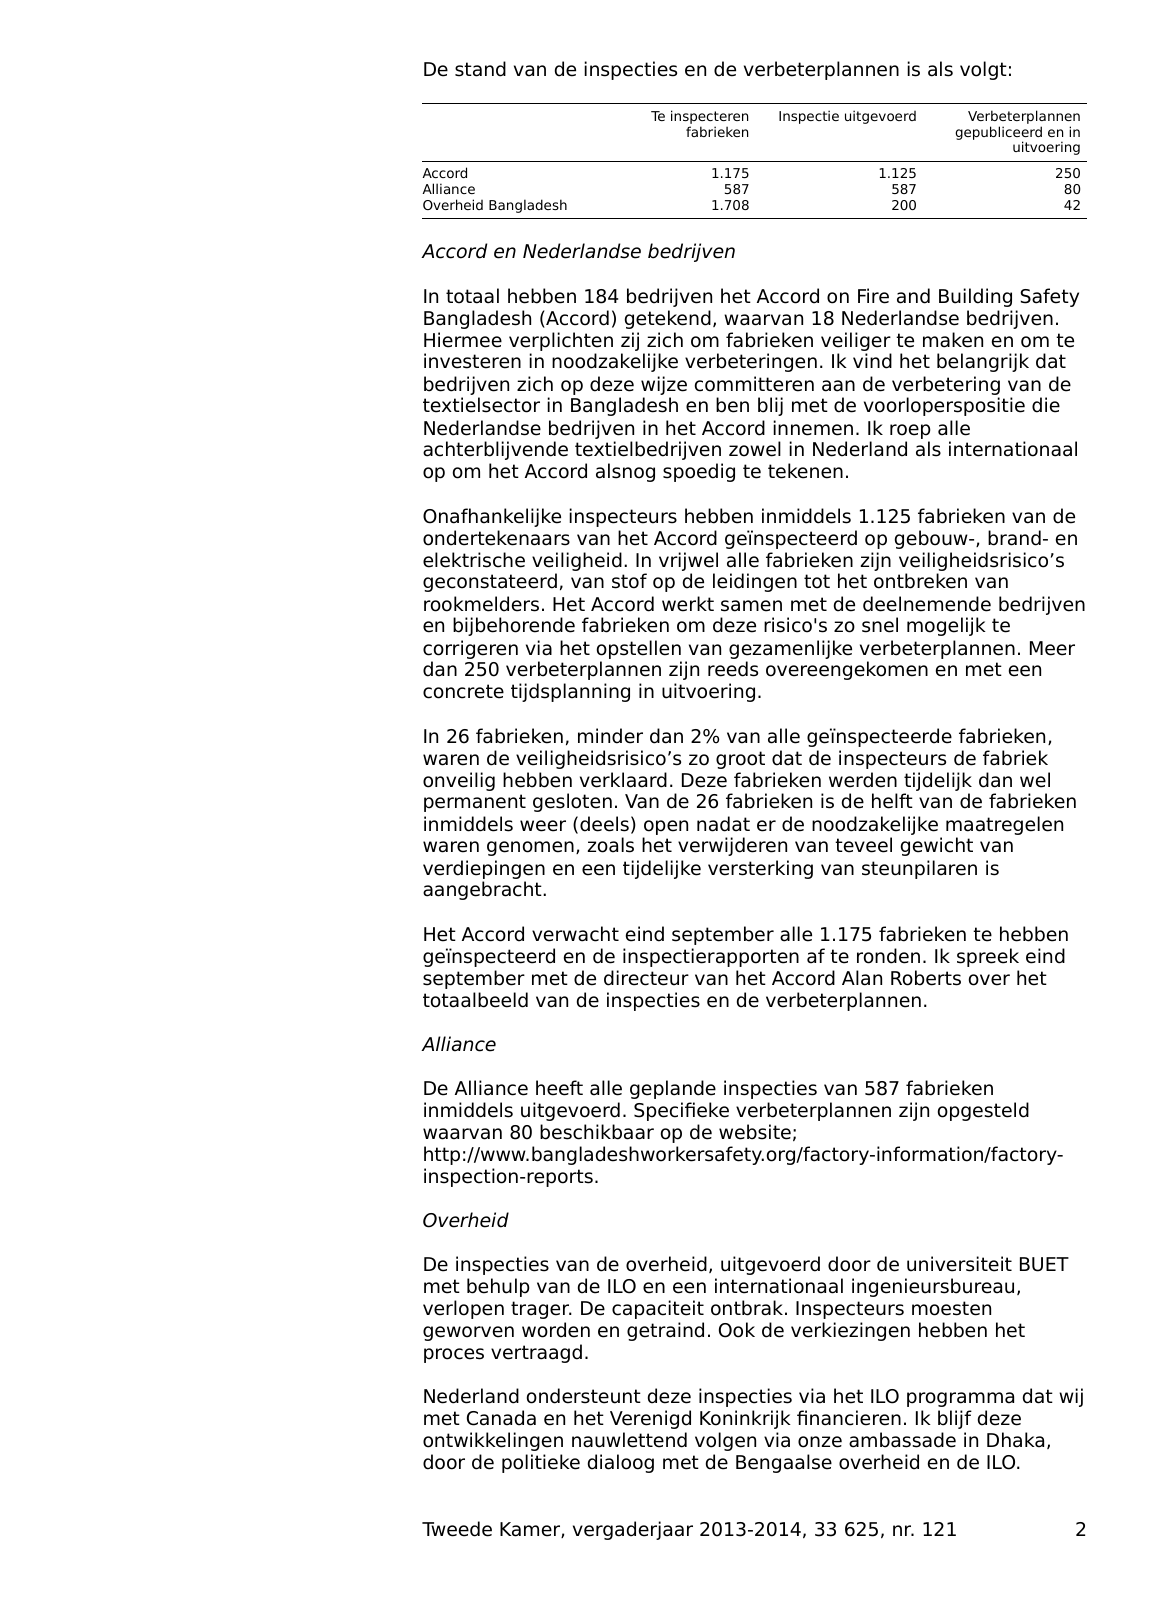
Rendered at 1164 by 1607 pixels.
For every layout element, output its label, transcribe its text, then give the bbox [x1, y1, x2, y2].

table_header Te inspecteren fabrieken [604, 104, 755, 161]
table_cell 250 [923, 162, 1087, 182]
table_cell 1.708 [604, 198, 755, 218]
text De Alliance heeft alle geplande inspecties van 587 fabrieken inmiddels uitgevoerd. Specifieke verbeterplannen zijn opgesteld waarvan 80 beschikbaar op de website; http://www.bangladeshworkersafety.org/factory-information/factory-inspection-reports. [422, 1078, 1087, 1188]
table_header Inspectie uitgevoerd [755, 104, 923, 161]
text Het Accord verwacht eind september alle 1.175 fabrieken te hebben geïnspecteerd en de inspectierapporten af te ronden. Ik spreek eind september met de directeur van het Accord Alan Roberts over het totaalbeeld van de inspecties en de verbeterplannen. [422, 923, 1087, 1011]
text In 26 fabrieken, minder dan 2% van alle geïnspecteerde fabrieken, waren de veiligheidsrisico’s zo groot dat de inspecteurs de fabriek onveilig hebben verklaard. Deze fabrieken werden tijdelijk dan wel permanent gesloten. Van de 26 fabrieken is de helft van de fabrieken inmiddels weer (deels) open nadat er de noodzakelijke maatregelen waren genomen, zoals het verwijderen van teveel gewicht van verdiepingen en een tijdelijke versterking van steunpilaren is aangebracht. [422, 726, 1087, 901]
subtitle Accord en Nederlandse bedrijven [422, 241, 1087, 263]
subtitle Alliance [422, 1034, 1087, 1056]
table_cell 587 [755, 182, 923, 198]
table_cell 1.125 [755, 162, 923, 182]
text De inspecties van de overheid, uitgevoerd door de universiteit BUET met behulp van de ILO en een internationaal ingenieursbureau, verlopen trager. De capaciteit ontbrak. Inspecteurs moesten geworven worden en getraind. Ook de verkiezingen hebben het proces vertraagd. [422, 1254, 1087, 1364]
table_cell 42 [923, 198, 1087, 218]
table_header [422, 104, 603, 161]
text Onafhankelijke inspecteurs hebben inmiddels 1.125 fabrieken van de ondertekenaars van het Accord geïnspecteerd op gebouw-, brand- en elektrische veiligheid. In vrijwel alle fabrieken zijn veiligheidsrisico’s geconstateerd, van stof op de leidingen tot het ontbreken van rookmelders. Het Accord werkt samen met de deelnemende bedrijven en bijbehorende fabrieken om deze risico's zo snel mogelijk te corrigeren via het opstellen van gezamenlijke verbeterplannen. Meer dan 250 verbeterplannen zijn reeds overeengekomen en met een concrete tijdsplanning in uitvoering. [422, 506, 1087, 703]
table_cell 587 [604, 182, 755, 198]
table_cell 80 [923, 182, 1087, 198]
subtitle Overheid [422, 1210, 1087, 1232]
table_header Verbeterplannen gepubliceerd en in uitvoering [923, 104, 1087, 161]
text In totaal hebben 184 bedrijven het Accord on Fire and Building Safety Bangladesh (Accord) getekend, waarvan 18 Nederlandse bedrijven. Hiermee verplichten zij zich om fabrieken veiliger te maken en om te investeren in noodzakelijke verbeteringen. Ik vind het belangrijk dat bedrijven zich op deze wijze committeren aan de verbetering van de textielsector in Bangladesh en ben blij met de voorloperspositie die Nederlandse bedrijven in het Accord innemen. Ik roep alle achterblijvende textielbedrijven zowel in Nederland als internationaal op om het Accord alsnog spoedig te tekenen. [422, 286, 1087, 483]
table_cell 200 [755, 198, 923, 218]
table_cell Overheid Bangladesh [422, 198, 603, 218]
text Nederland ondersteunt deze inspecties via het ILO programma dat wij met Canada en het Verenigd Koninkrijk financieren. Ik blijf deze ontwikkelingen nauwlettend volgen via onze ambassade in Dhaka, door de politieke dialoog met de Bengaalse overheid en de ILO. [422, 1386, 1087, 1474]
text De stand van de inspecties en de verbeterplannen is als volgt: [422, 59, 1087, 81]
table_cell Accord [422, 162, 603, 182]
table_cell Alliance [422, 182, 603, 198]
table_cell 1.175 [604, 162, 755, 182]
